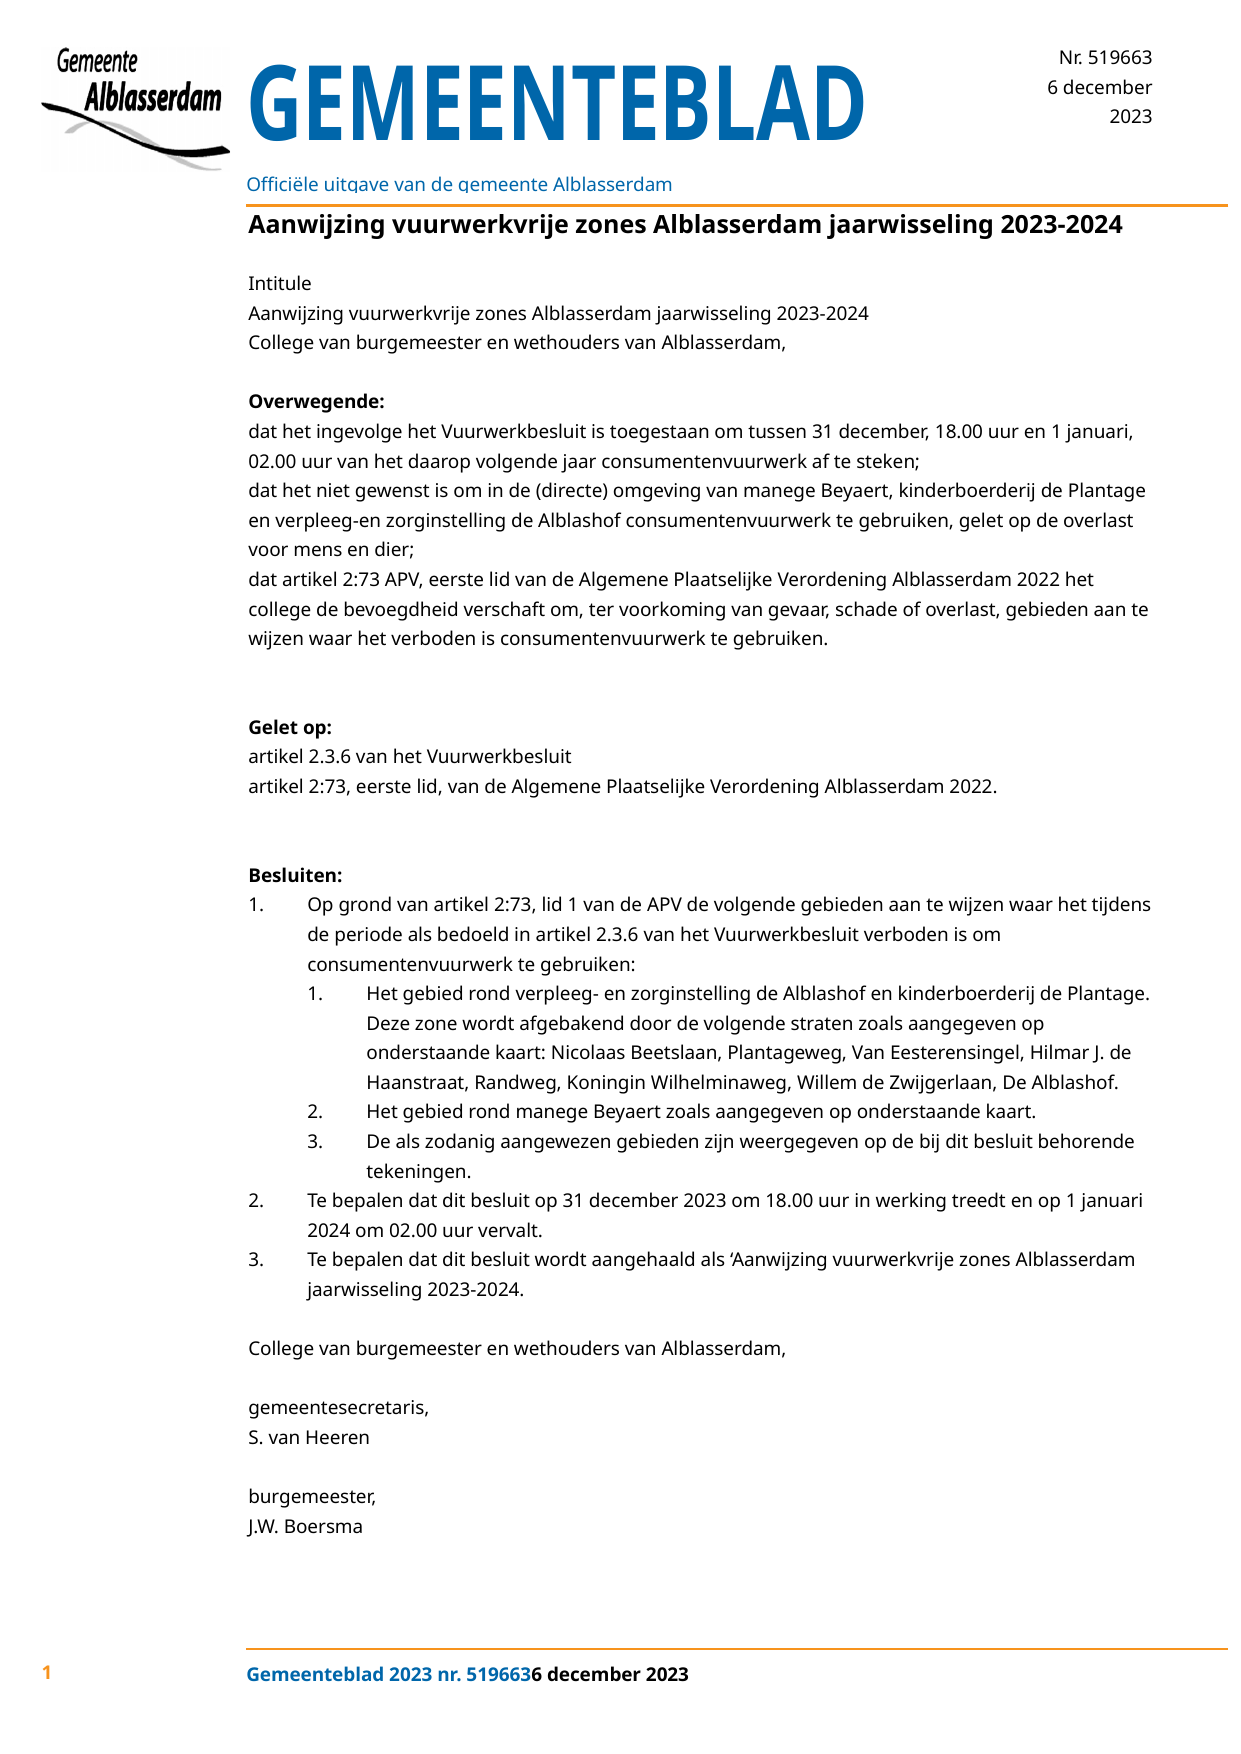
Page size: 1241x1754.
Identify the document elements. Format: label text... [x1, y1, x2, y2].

text gemeentesecretaris, [248, 1394, 1152, 1420]
list Te bepalen dat dit besluit wordt aangehaald als ‘Aanwijzing vuurwerkvrije zones Alblasserdam jaarwisseling 2023-2024. [248, 1247, 1152, 1302]
list Op grond van artikel 2:73, lid 1 van de APV de volgende gebieden aan te wijzen waar het tijdens de periode als bedoeld in artikel 2.3.6 van het Vuurwerkbesluit verboden is om consumentenvuurwerk te gebruiken: [248, 892, 1152, 976]
text artikel 2:73, eerste lid, van de Algemene Plaatselijke Verordening Alblasserdam 2022. [248, 773, 1152, 799]
picture [41, 47, 231, 172]
text dat het ingevolge het Vuurwerkbesluit is toegestaan om tussen 31 december, 18.00 uur en 1 januari, 02.00 uur van het daarop volgende jaar consumentenvuurwerk af te steken; [248, 418, 1152, 473]
list Het gebied rond manege Beyaert zoals aangegeven op onderstaande kaart. [307, 1099, 1152, 1124]
text Aanwijzing vuurwerkvrije zones Alblasserdam jaarwisseling 2023-2024 [248, 207, 1152, 241]
text J.W. Boersma [248, 1513, 1152, 1538]
text Aanwijzing vuurwerkvrije zones Alblasserdam jaarwisseling 2023-2024 [248, 300, 1152, 326]
text Overwegende: [248, 389, 1152, 414]
text burgemeester, [248, 1483, 1152, 1509]
text artikel 2.3.6 van het Vuurwerkbesluit [248, 744, 1152, 769]
list Te bepalen dat dit besluit op 31 december 2023 om 18.00 uur in werking treedt en op 1 januari 2024 om 02.00 uur vervalt. [248, 1187, 1152, 1243]
text Gelet op: [248, 714, 1152, 740]
text College van burgemeester en wethouders van Alblasserdam, [248, 329, 1152, 355]
list Het gebied rond verpleeg- en zorginstelling de Alblashof en kinderboerderij de Plantage. Deze zone wordt afgebakend door de volgende straten zoals aangegeven op onderstaande kaart: Nicolaas Beetslaan, Plantageweg, Van Eesterensingel, Hilmar J. de Haanstraat, Randweg, Koningin Wilhelminaweg, Willem de Zwijgerlaan, De Alblashof. [307, 980, 1152, 1095]
text S. van Heeren [248, 1424, 1152, 1450]
text dat artikel 2:73 APV, eerste lid van de Algemene Plaatselijke Verordening Alblasserdam 2022 het college de bevoegdheid verschaft om, ter voorkoming van gevaar, schade of overlast, gebieden aan te wijzen waar het verboden is consumentenvuurwerk te gebruiken. [248, 566, 1152, 651]
text College van burgemeester en wethouders van Alblasserdam, [248, 1335, 1152, 1361]
list De als zodanig aangewezen gebieden zijn weergegeven op de bij dit besluit behorende tekeningen. [307, 1128, 1152, 1183]
text Besluiten: [248, 862, 1152, 888]
text dat het niet gewenst is om in de (directe) omgeving van manege Beyaert, kinderboerderij de Plantage en verpleeg-en zorginstelling de Alblashof consumentenvuurwerk te gebruiken, gelet op de overlast voor mens en dier; [248, 477, 1152, 562]
text Intitule [248, 270, 1152, 296]
